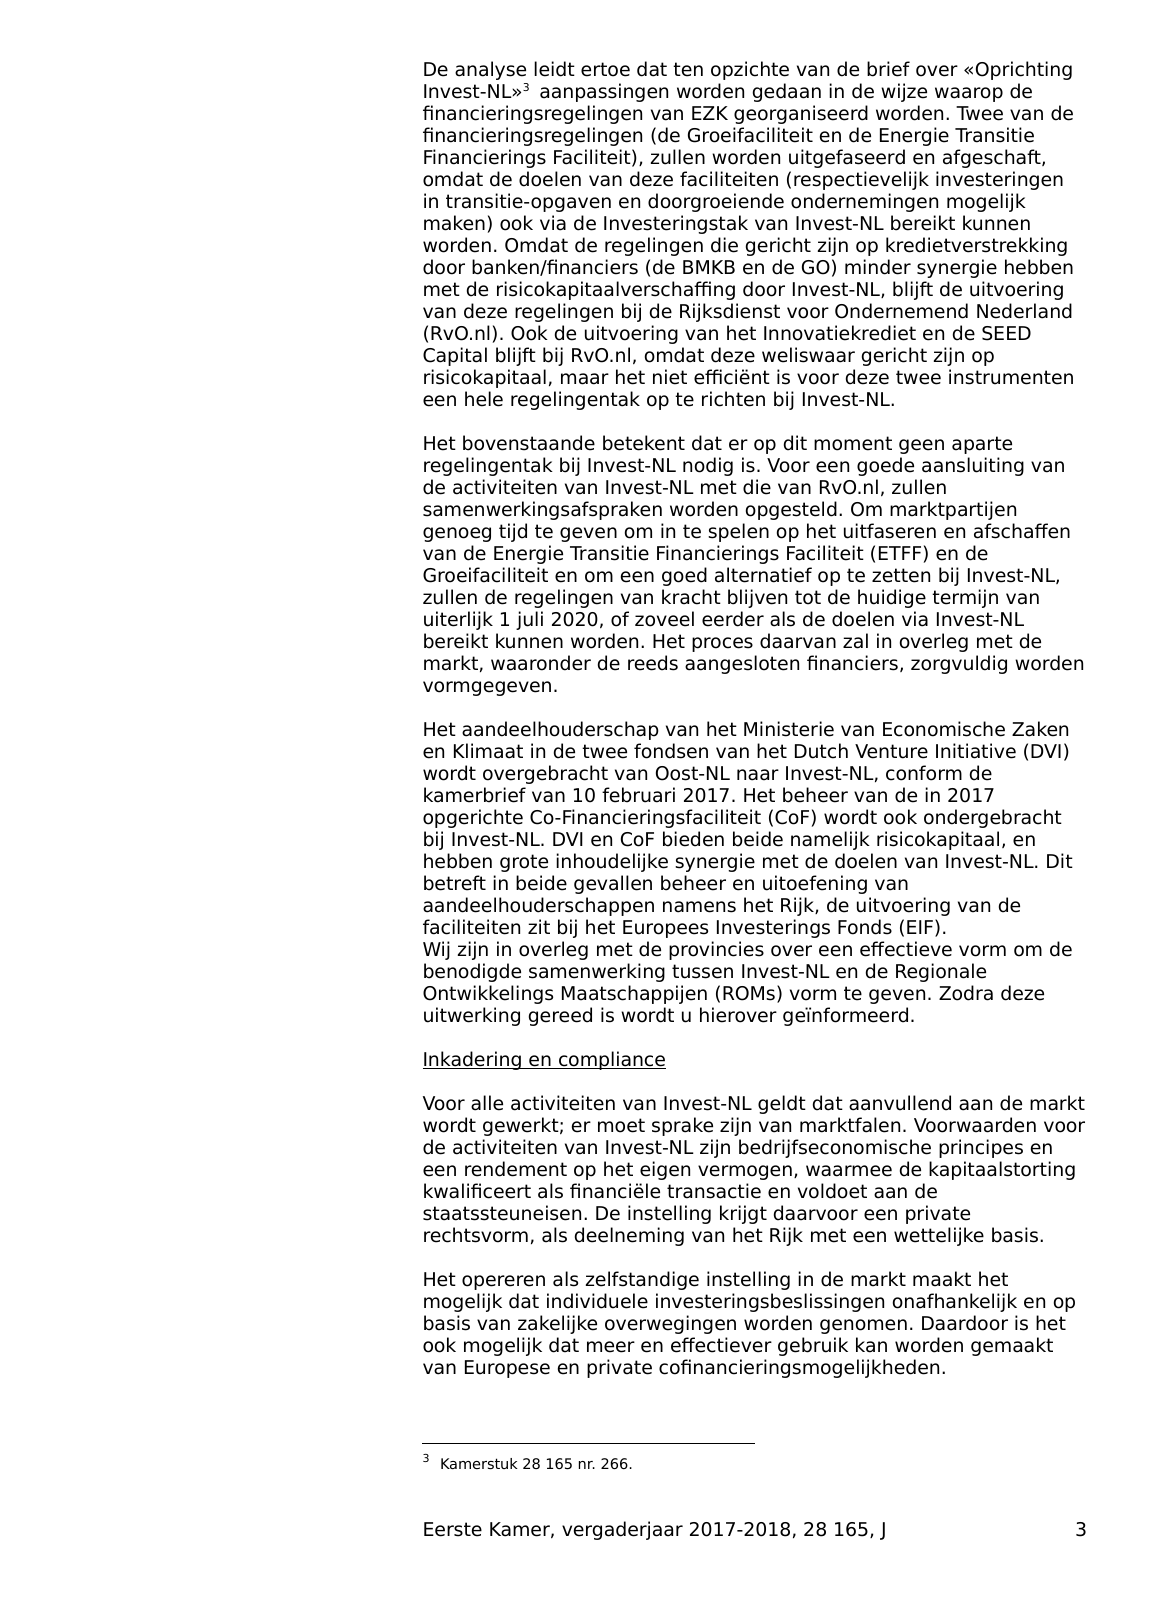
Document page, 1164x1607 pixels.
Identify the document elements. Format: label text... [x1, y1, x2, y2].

text Het aandeelhouderschap van het Ministerie van Economische Zaken en Klimaat in de twee fondsen van het Dutch Venture Initiative (DVI) wordt overgebracht van Oost-NL naar Invest-NL, conform de kamerbrief van 10 februari 2017. Het beheer van de in 2017 opgerichte Co-Financieringsfaciliteit (CoF) wordt ook ondergebracht bij Invest-NL. DVI en CoF bieden beide namelijk risicokapitaal, en hebben grote inhoudelijke synergie met de doelen van Invest-NL. Dit betreft in beide gevallen beheer en uitoefening van aandeelhouderschappen namens het Rijk, de uitvoering van de faciliteiten zit bij het Europees Investerings Fonds (EIF). [422, 719, 1087, 939]
text Het opereren als zelfstandige instelling in de markt maakt het mogelijk dat individuele investeringsbeslissingen onafhankelijk en op basis van zakelijke overwegingen worden genomen. Daardoor is het ook mogelijk dat meer en effectiever gebruik kan worden gemaakt van Europese en private cofinancieringsmogelijkheden. [422, 1269, 1087, 1379]
text Wij zijn in overleg met de provincies over een effectieve vorm om de benodigde samenwerking tussen Invest-NL en de Regionale Ontwikkelings Maatschappijen (ROMs) vorm te geven. Zodra deze uitwerking gereed is wordt u hierover geïnformeerd. [422, 939, 1087, 1027]
subtitle Inkadering en compliance [422, 1049, 1087, 1071]
text Kamerstuk 28 165 nr. 266. [422, 1452, 1087, 1474]
text Voor alle activiteiten van Invest-NL geldt dat aanvullend aan de markt wordt gewerkt; er moet sprake zijn van marktfalen. Voorwaarden voor de activiteiten van Invest-NL zijn bedrijfseconomische principes en een rendement op het eigen vermogen, waarmee de kapitaalstorting kwalificeert als financiële transactie en voldoet aan de staatssteuneisen. De instelling krijgt daarvoor een private rechtsvorm, als deelneming van het Rijk met een wettelijke basis. [422, 1093, 1087, 1247]
text De analyse leidt ertoe dat ten opzichte van de brief over «Oprichting Invest-NL» aanpassingen worden gedaan in de wijze waarop de financieringsregelingen van EZK georganiseerd worden. Twee van de financieringsregelingen (de Groeifaciliteit en de Energie Transitie Financierings Faciliteit), zullen worden uitgefaseerd en afgeschaft, omdat de doelen van deze faciliteiten (respectievelijk investeringen in transitie-opgaven en doorgroeiende ondernemingen mogelijk maken) ook via de Investeringstak van Invest-NL bereikt kunnen worden. Omdat de regelingen die gericht zijn op kredietverstrekking door banken/financiers (de BMKB en de GO) minder synergie hebben met de risicokapitaalverschaffing door Invest-NL, blijft de uitvoering van deze regelingen bij de Rijksdienst voor Ondernemend Nederland (RvO.nl). Ook de uitvoering van het Innovatiekrediet en de SEED Capital blijft bij RvO.nl, omdat deze weliswaar gericht zijn op risicokapitaal, maar het niet efficiënt is voor deze twee instrumenten een hele regelingentak op te richten bij Invest-NL. [422, 59, 1087, 411]
text Het bovenstaande betekent dat er op dit moment geen aparte regelingentak bij Invest-NL nodig is. Voor een goede aansluiting van de activiteiten van Invest-NL met die van RvO.nl, zullen samenwerkingsafspraken worden opgesteld. Om marktpartijen genoeg tijd te geven om in te spelen op het uitfaseren en afschaffen van de Energie Transitie Financierings Faciliteit (ETFF) en de Groeifaciliteit en om een goed alternatief op te zetten bij Invest-NL, zullen de regelingen van kracht blijven tot de huidige termijn van uiterlijk 1 juli 2020, of zoveel eerder als de doelen via Invest-NL bereikt kunnen worden. Het proces daarvan zal in overleg met de markt, waaronder de reeds aangesloten financiers, zorgvuldig worden vormgegeven. [422, 433, 1087, 697]
